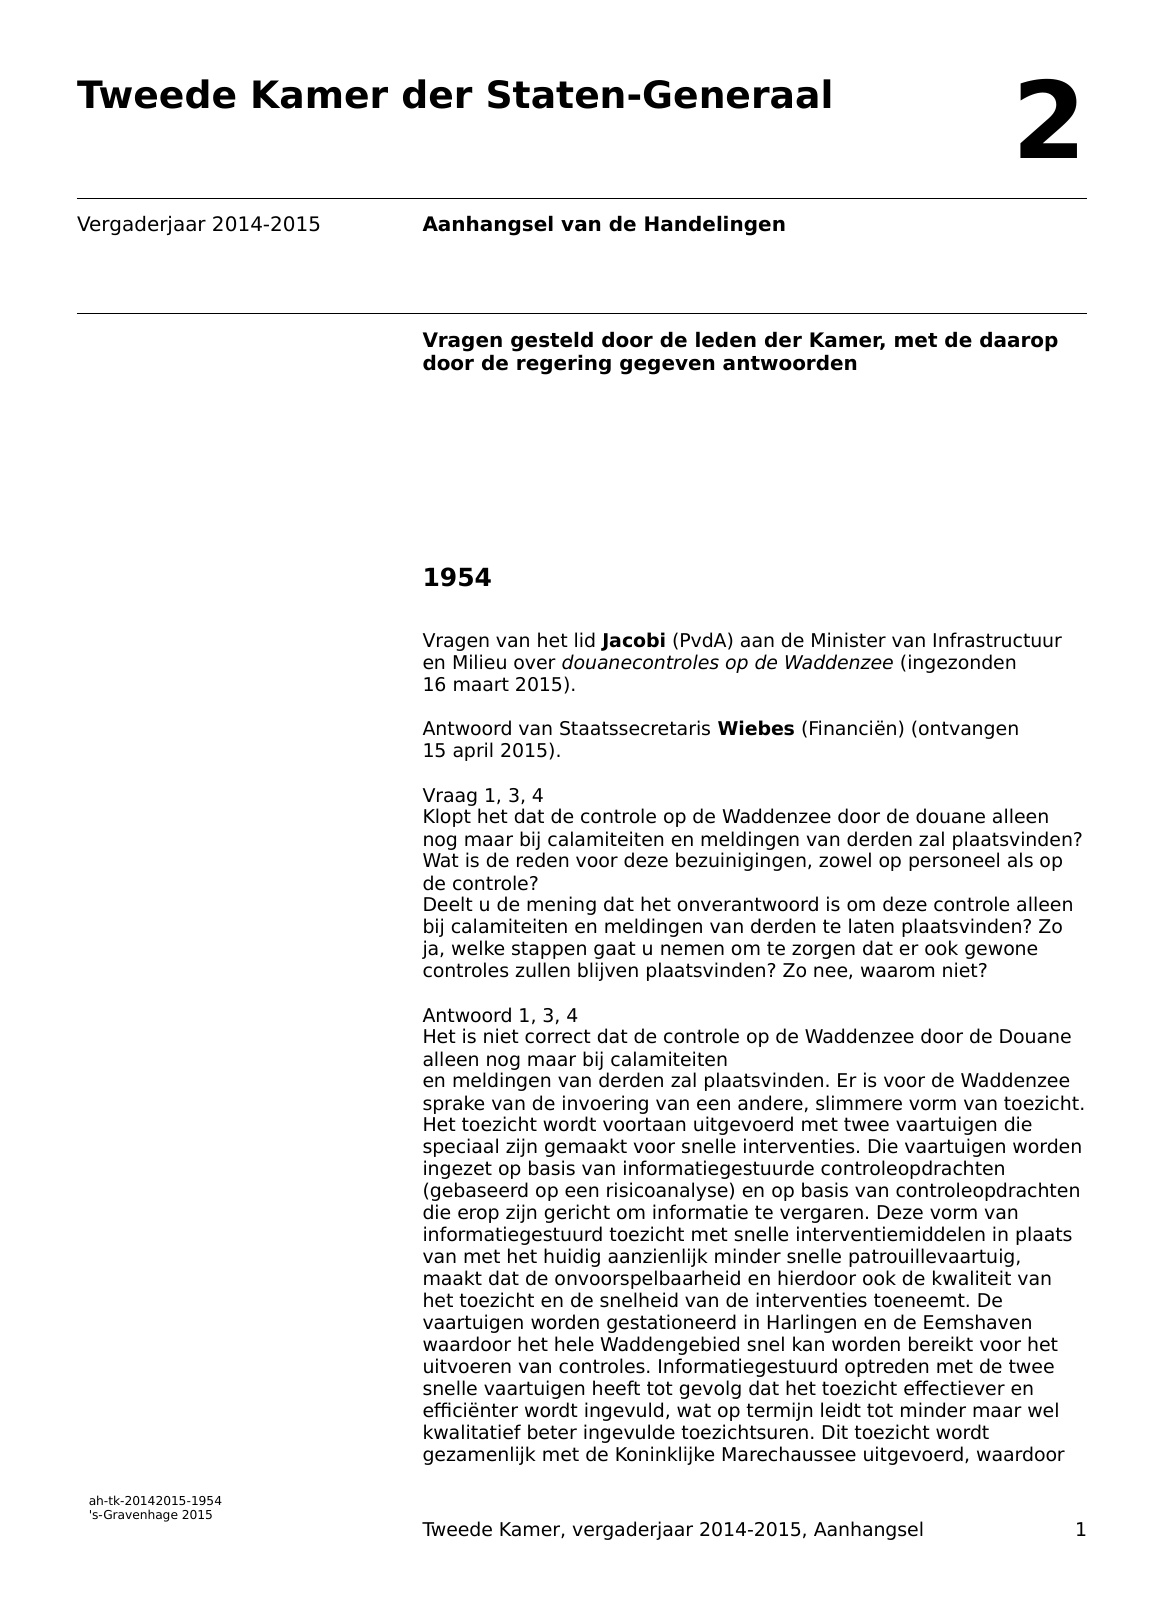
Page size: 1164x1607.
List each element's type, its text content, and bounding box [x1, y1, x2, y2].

table_cell [77, 314, 422, 375]
text Klopt het dat de controle op de Waddenzee door de douane alleen nog maar bij calamiteiten en meldingen van derden zal plaatsvinden? [422, 806, 1087, 850]
text Deelt u de mening dat het onverantwoord is om deze controle alleen bij calamiteiten en meldingen van derden te laten plaatsvinden? Zo ja, welke stappen gaat u nemen om te zorgen dat er ook gewone controles zullen blijven plaatsvinden? Zo nee, waarom niet? [422, 894, 1087, 982]
text 1954 [422, 563, 1087, 592]
text Wat is de reden voor deze bezuinigingen, zowel op personeel als op de controle? [422, 850, 1087, 894]
table_cell Vragen gesteld door de leden der Kamer, met de daarop door de regering gegeven antwoorden [422, 314, 1087, 375]
text Vraag 1, 3, 4 [422, 784, 1087, 806]
text Vragen van het lid Jacobi (PvdA) aan de Minister van Infrastructuur en Milieu over douanecontroles op de Waddenzee (ingezonden 16 maart 2015). [422, 630, 1087, 696]
table_header Tweede Kamer der Staten-Generaal [77, 59, 886, 198]
text Antwoord 1, 3, 4 [422, 1004, 1087, 1026]
table_header 2 [886, 59, 1087, 198]
text 's-Gravenhage 2015 [88, 1508, 323, 1522]
table_cell Vergaderjaar 2014-2015 [77, 199, 422, 313]
table_cell Aanhangsel van de Handelingen [422, 199, 1087, 313]
text en meldingen van derden zal plaatsvinden. Er is voor de Waddenzee sprake van de invoering van een andere, slimmere vorm van toezicht. Het toezicht wordt voortaan uitgevoerd met twee vaartuigen die speciaal zijn gemaakt voor snelle interventies. Die vaartuigen worden ingezet op basis van informatiegestuurde controleopdrachten (gebaseerd op een risicoanalyse) en op basis van controleopdrachten die erop zijn gericht om informatie te vergaren. Deze vorm van informatiegestuurd toezicht met snelle interventiemiddelen in plaats van met het huidig aanzienlijk minder snelle patrouillevaartuig, maakt dat de onvoorspelbaarheid en hierdoor ook de kwaliteit van het toezicht en de snelheid van de interventies toeneemt. De vaartuigen worden gestationeerd in Harlingen en de Eemshaven waardoor het hele Waddengebied snel kan worden bereikt voor het uitvoeren van controles. Informatiegestuurd optreden met de twee snelle vaartuigen heeft tot gevolg dat het toezicht effectiever en efficiënter wordt ingevuld, wat op termijn leidt tot minder maar wel kwalitatief beter ingevulde toezichtsuren. Dit toezicht wordt gezamenlijk met de Koninklijke Marechaussee uitgevoerd, waardoor [422, 1070, 1087, 1466]
text ah-tk-20142015-1954 [88, 1494, 323, 1508]
text Antwoord van Staatssecretaris Wiebes (Financiën) (ontvangen 15 april 2015). [422, 718, 1087, 762]
text Het is niet correct dat de controle op de Waddenzee door de Douane alleen nog maar bij calamiteiten [422, 1026, 1087, 1070]
